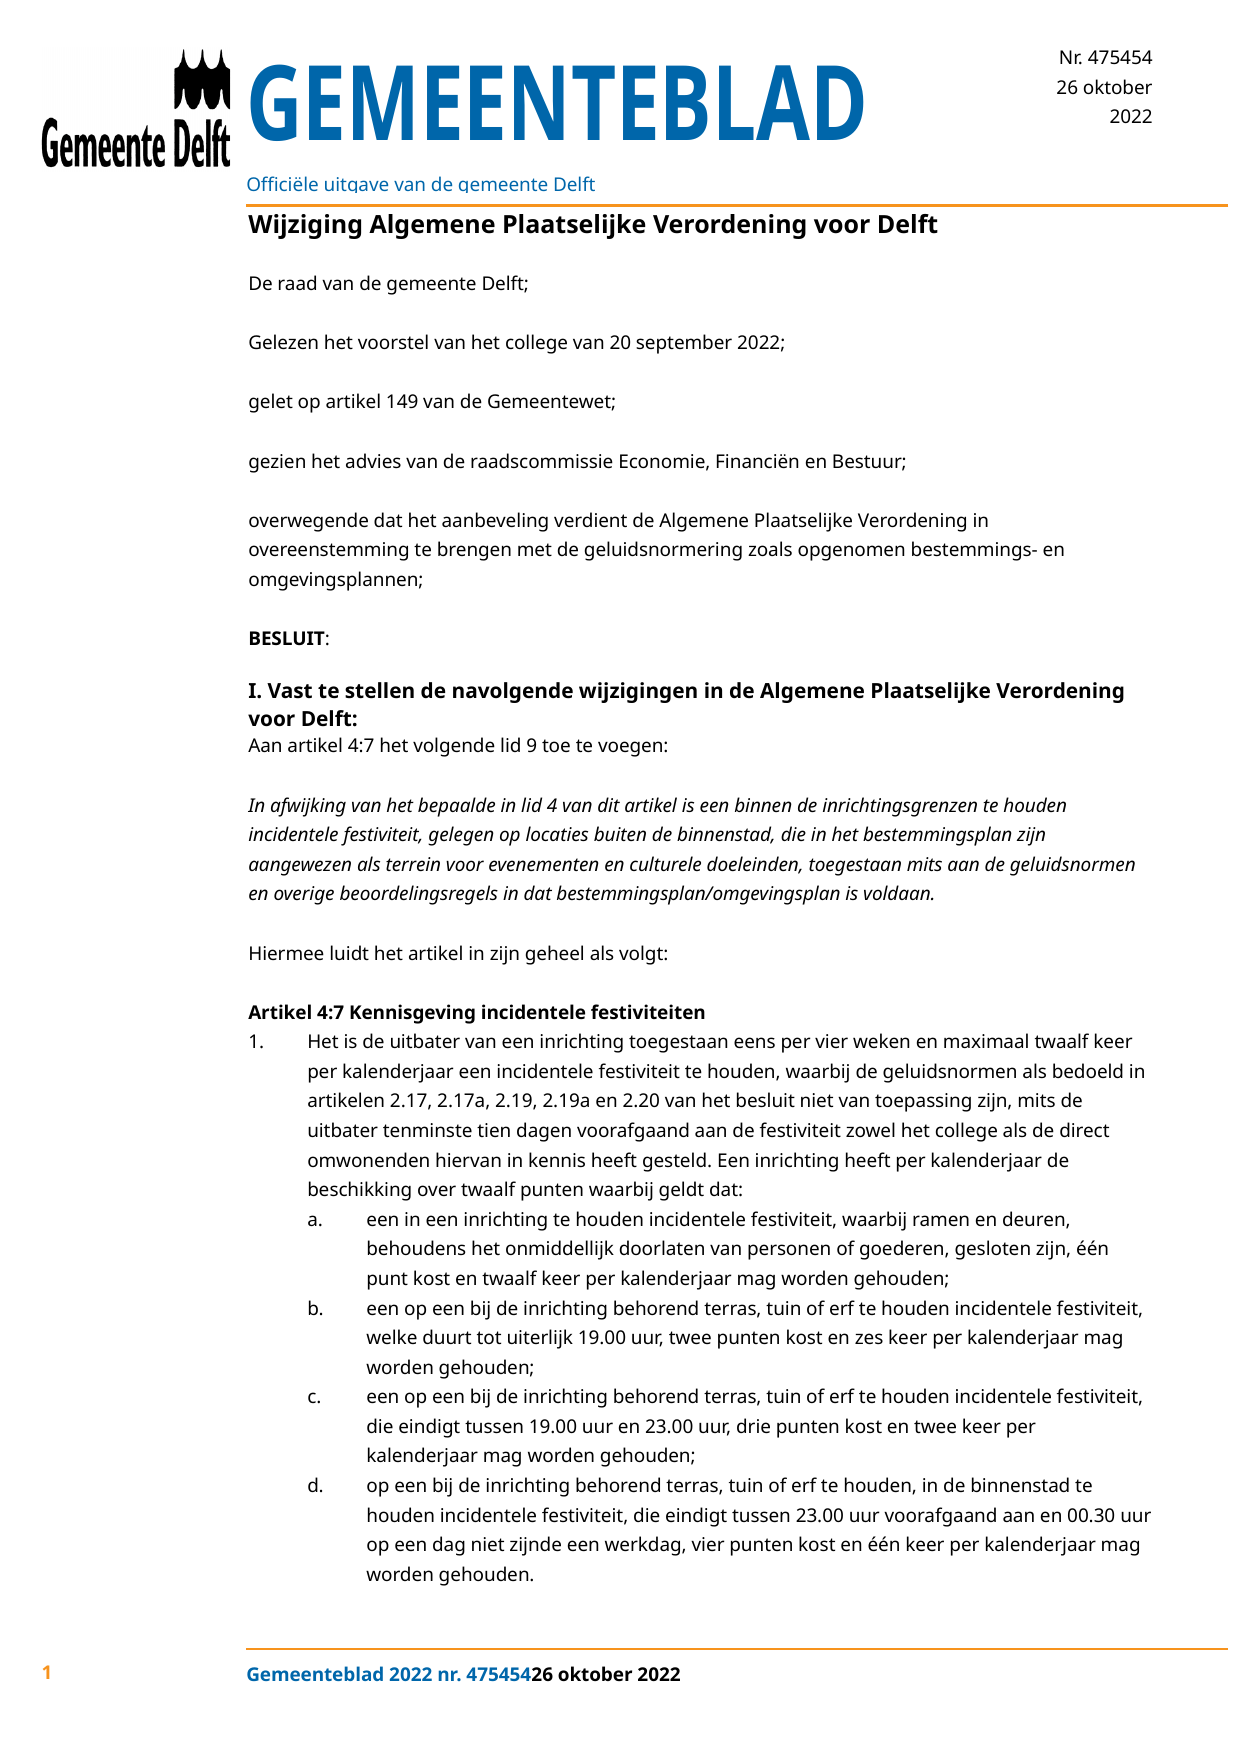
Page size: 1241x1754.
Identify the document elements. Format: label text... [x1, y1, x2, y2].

text Hiermee luidt het artikel in zijn geheel als volgt: [248, 940, 1152, 965]
text Aan artikel 4:7 het volgende lid 9 toe te voegen: [248, 733, 1152, 758]
text I. Vast te stellen de navolgende wijzigingen in de Algemene Plaatselijke Verordening voor Delft: [248, 676, 1152, 733]
text Gelezen het voorstel van het college van 20 september 2022; [248, 329, 1152, 355]
list op een bij de inrichting behorend terras, tuin of erf te houden, in de binnenstad te houden incidentele festiviteit, die eindigt tussen 23.00 uur voorafgaand aan en 00.30 uur op een dag niet zijnde een werkdag, vier punten kost en één keer per kalenderjaar mag worden gehouden. [307, 1472, 1152, 1587]
list een in een inrichting te houden incidentele festiviteit, waarbij ramen en deuren, behoudens het onmiddellijk doorlaten van personen of goederen, gesloten zijn, één punt kost en twaalf keer per kalenderjaar mag worden gehouden; [307, 1206, 1152, 1291]
text Wijziging Algemene Plaatselijke Verordening voor Delft [248, 207, 1152, 241]
text gelet op artikel 149 van de Gemeentewet; [248, 389, 1152, 414]
list een op een bij de inrichting behorend terras, tuin of erf te houden incidentele festiviteit, welke duurt tot uiterlijk 19.00 uur, twee punten kost en zes keer per kalenderjaar mag worden gehouden; [307, 1295, 1152, 1379]
text De raad van de gemeente Delft; [248, 270, 1152, 296]
text Artikel 4:7 Kennisgeving incidentele festiviteiten [248, 999, 1152, 1024]
list Het is de uitbater van een inrichting toegestaan eens per vier weken en maximaal twaalf keer per kalenderjaar een incidentele festiviteit te houden, waarbij de geluidsnormen als bedoeld in artikelen 2.17, 2.17a, 2.19, 2.19a en 2.20 van het besluit niet van toepassing zijn, mits de uitbater tenminste tien dagen voorafgaand aan de festiviteit zowel het college als de direct omwonenden hiervan in kennis heeft gesteld. Een inrichting heeft per kalenderjaar de beschikking over twaalf punten waarbij geldt dat: [248, 1028, 1152, 1202]
text gezien het advies van de raadscommissie Economie, Financiën en Bestuur; [248, 448, 1152, 473]
list een op een bij de inrichting behorend terras, tuin of erf te houden incidentele festiviteit, die eindigt tussen 19.00 uur en 23.00 uur, drie punten kost en twee keer per kalenderjaar mag worden gehouden; [307, 1383, 1152, 1468]
text overwegende dat het aanbeveling verdient de Algemene Plaatselijke Verordening in overeenstemming te brengen met de geluidsnormering zoals opgenomen bestemmings- en omgevingsplannen; [248, 507, 1152, 592]
text In afwijking van het bepaalde in lid 4 van dit artikel is een binnen de inrichtingsgrenzen te houden incidentele festiviteit, gelegen op locaties buiten de binnenstad, die in het bestemmingsplan zijn aangewezen als terrein voor evenementen en culturele doeleinden, toegestaan mits aan de geluidsnormen en overige beoordelingsregels in dat bestemmingsplan/omgevingsplan is voldaan. [248, 792, 1152, 906]
picture [41, 47, 231, 172]
text BESLUIT: [248, 625, 1152, 651]
